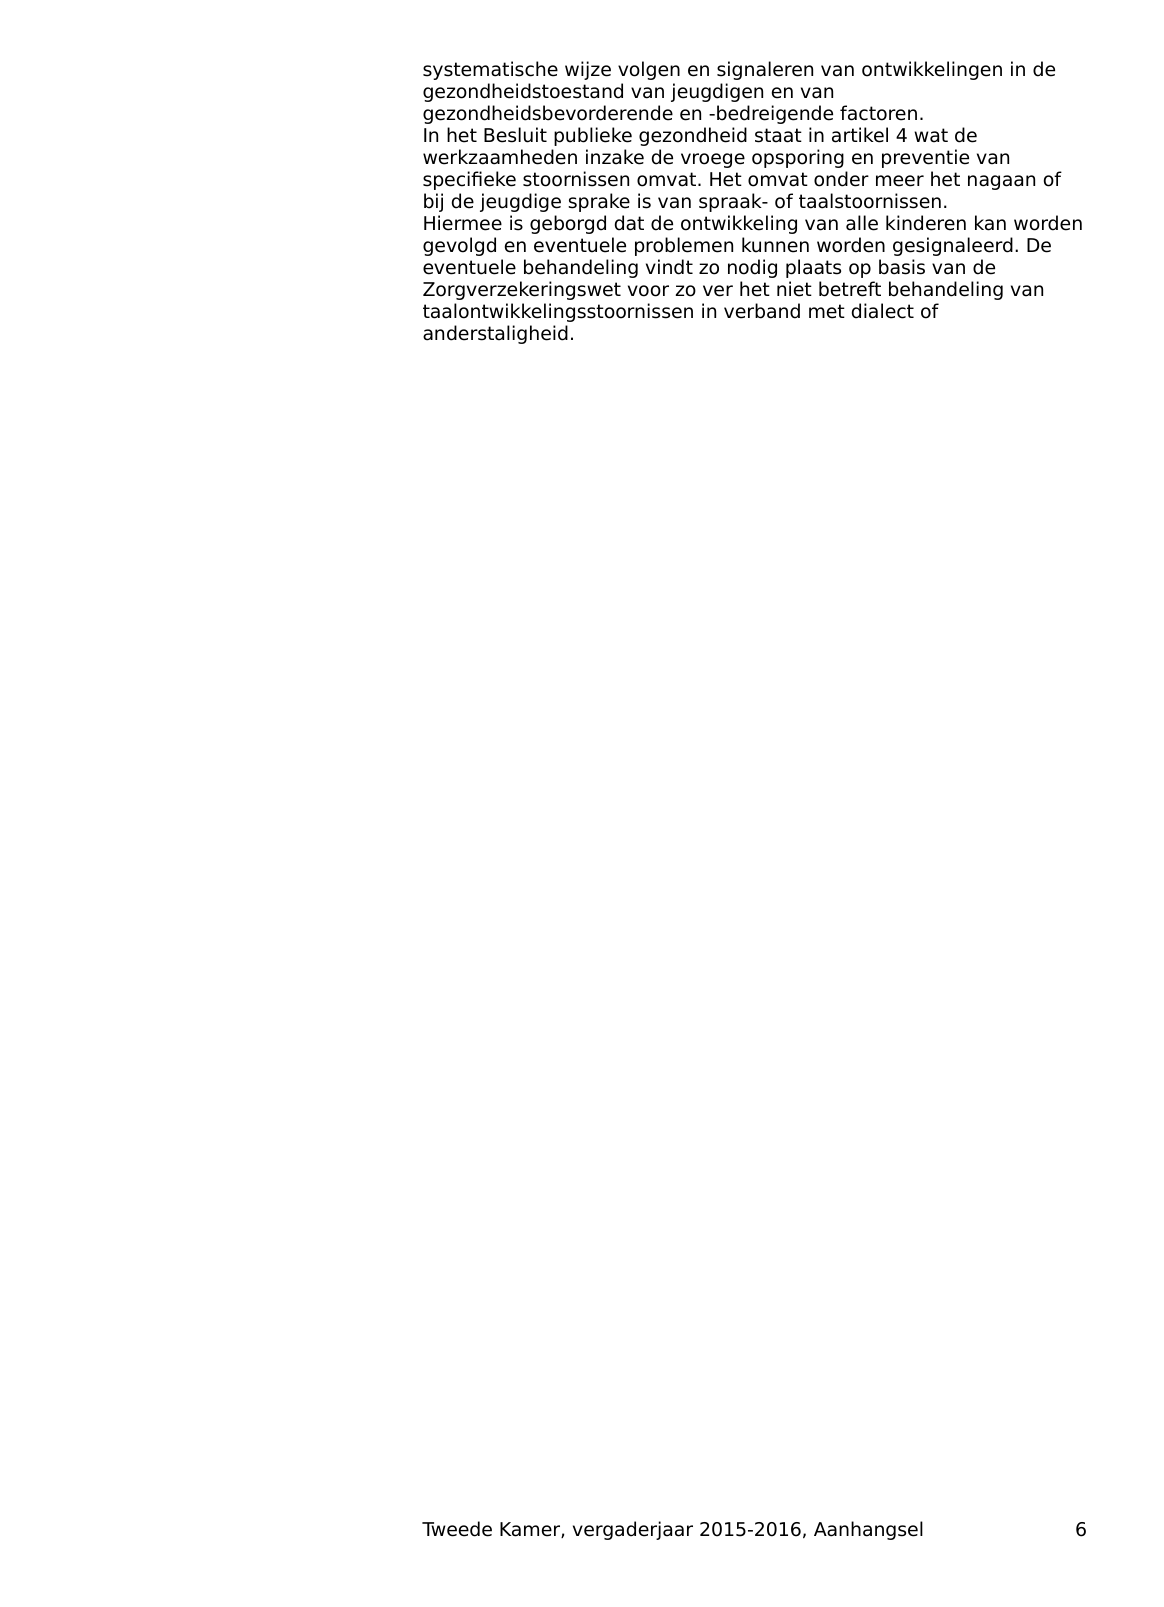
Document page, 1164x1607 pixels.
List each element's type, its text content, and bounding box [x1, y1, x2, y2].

text In het Besluit publieke gezondheid staat in artikel 4 wat de werkzaamheden inzake de vroege opsporing en preventie van specifieke stoornissen omvat. Het omvat onder meer het nagaan of bij de jeugdige sprake is van spraak- of taalstoornissen. [422, 125, 1087, 213]
text Hiermee is geborgd dat de ontwikkeling van alle kinderen kan worden gevolgd en eventuele problemen kunnen worden gesignaleerd. De eventuele behandeling vindt zo nodig plaats op basis van de Zorgverzekeringswet voor zo ver het niet betreft behandeling van taalontwikkelingsstoornissen in verband met dialect of anderstaligheid. [422, 213, 1087, 345]
text systematische wijze volgen en signaleren van ontwikkelingen in de gezondheidstoestand van jeugdigen en van gezondheidsbevorderende en -bedreigende factoren. [422, 59, 1087, 125]
